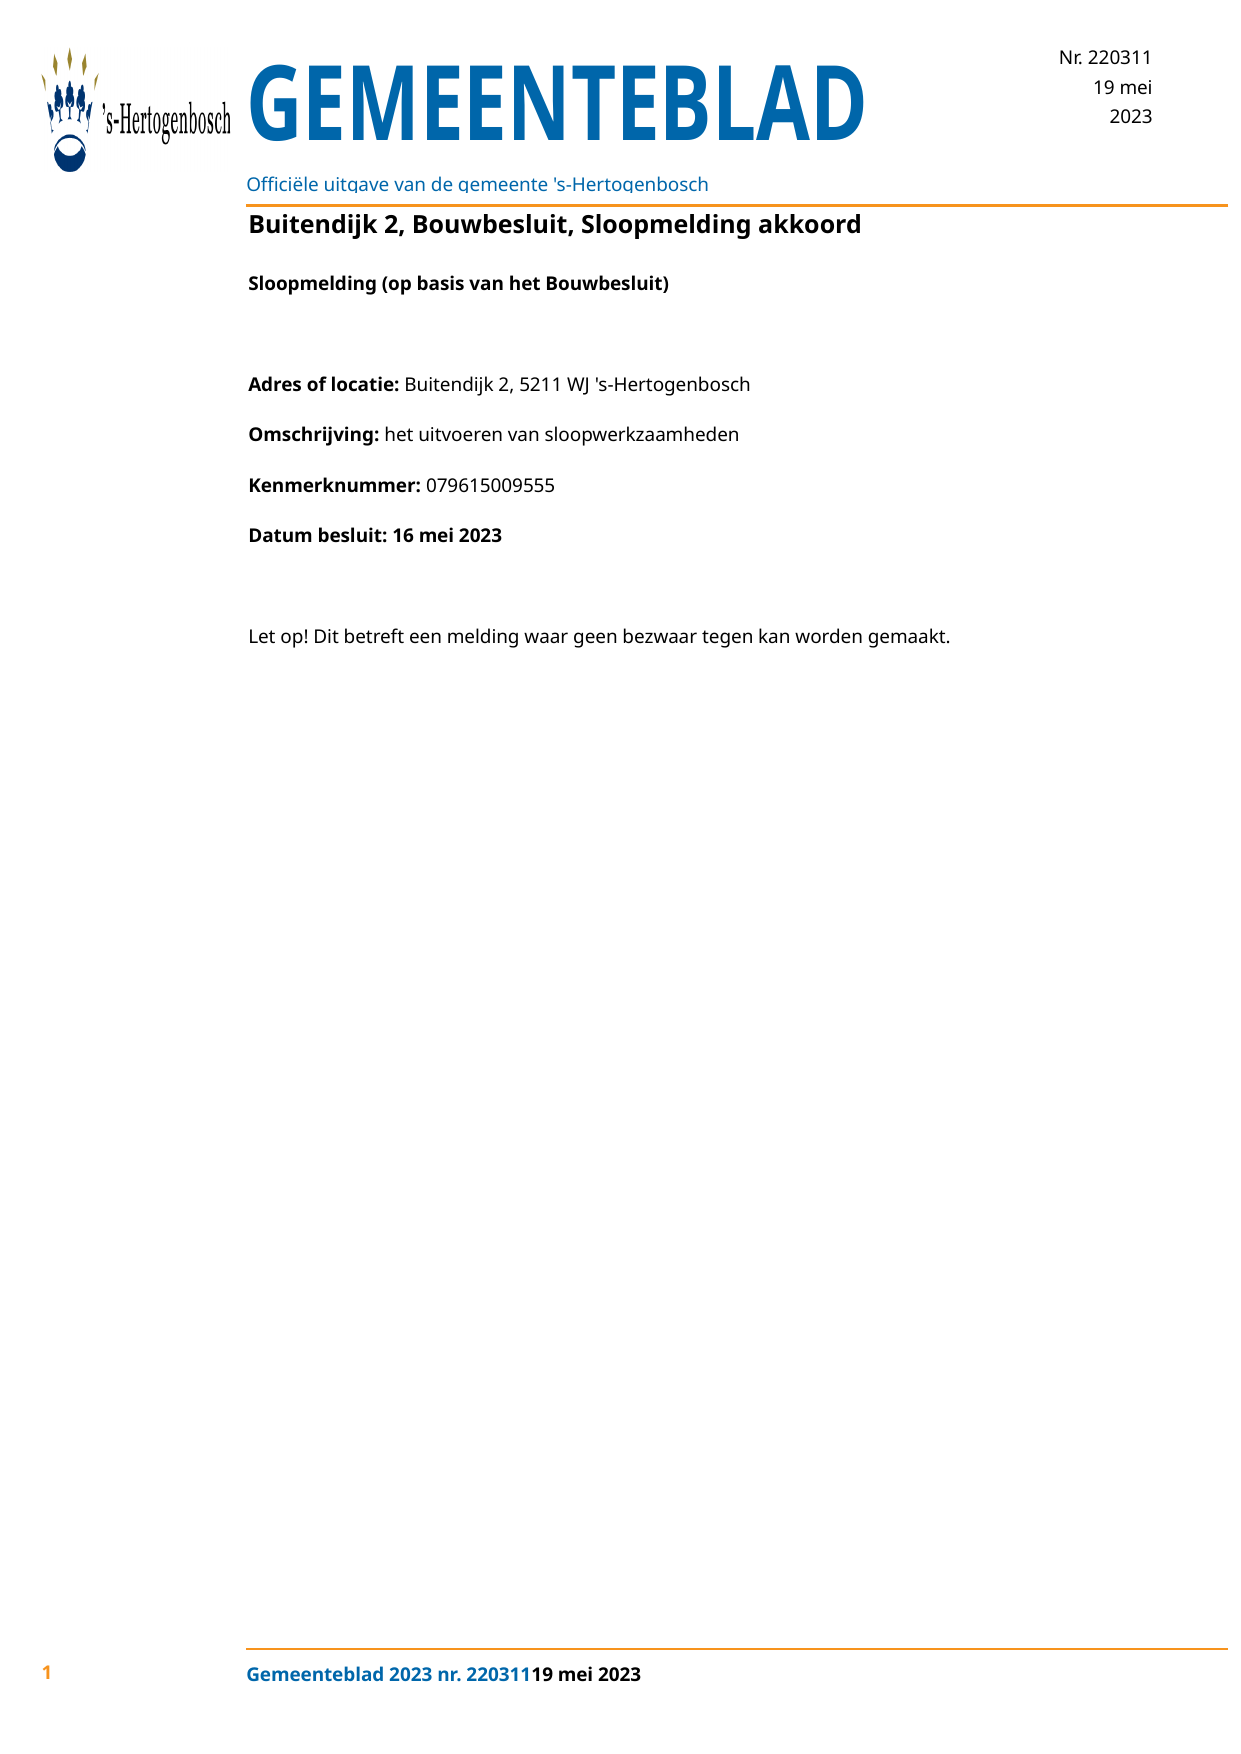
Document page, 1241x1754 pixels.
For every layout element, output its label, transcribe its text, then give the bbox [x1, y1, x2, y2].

text Sloopmelding (op basis van het Bouwbesluit) [248, 270, 1152, 296]
picture [41, 47, 231, 172]
text Adres of locatie: Buitendijk 2, 5211 WJ 's-Hertogenbosch [248, 371, 1152, 397]
text Kenmerknummer: 079615009555 [248, 472, 1152, 498]
text Datum besluit: 16 mei 2023 [248, 522, 1152, 548]
text Buitendijk 2, Bouwbesluit, Sloopmelding akkoord [248, 207, 1152, 241]
text Omschrijving: het uitvoeren van sloopwerkzaamheden [248, 422, 1152, 447]
text Let op! Dit betreft een melding waar geen bezwaar tegen kan worden gemaakt. [248, 623, 1152, 649]
